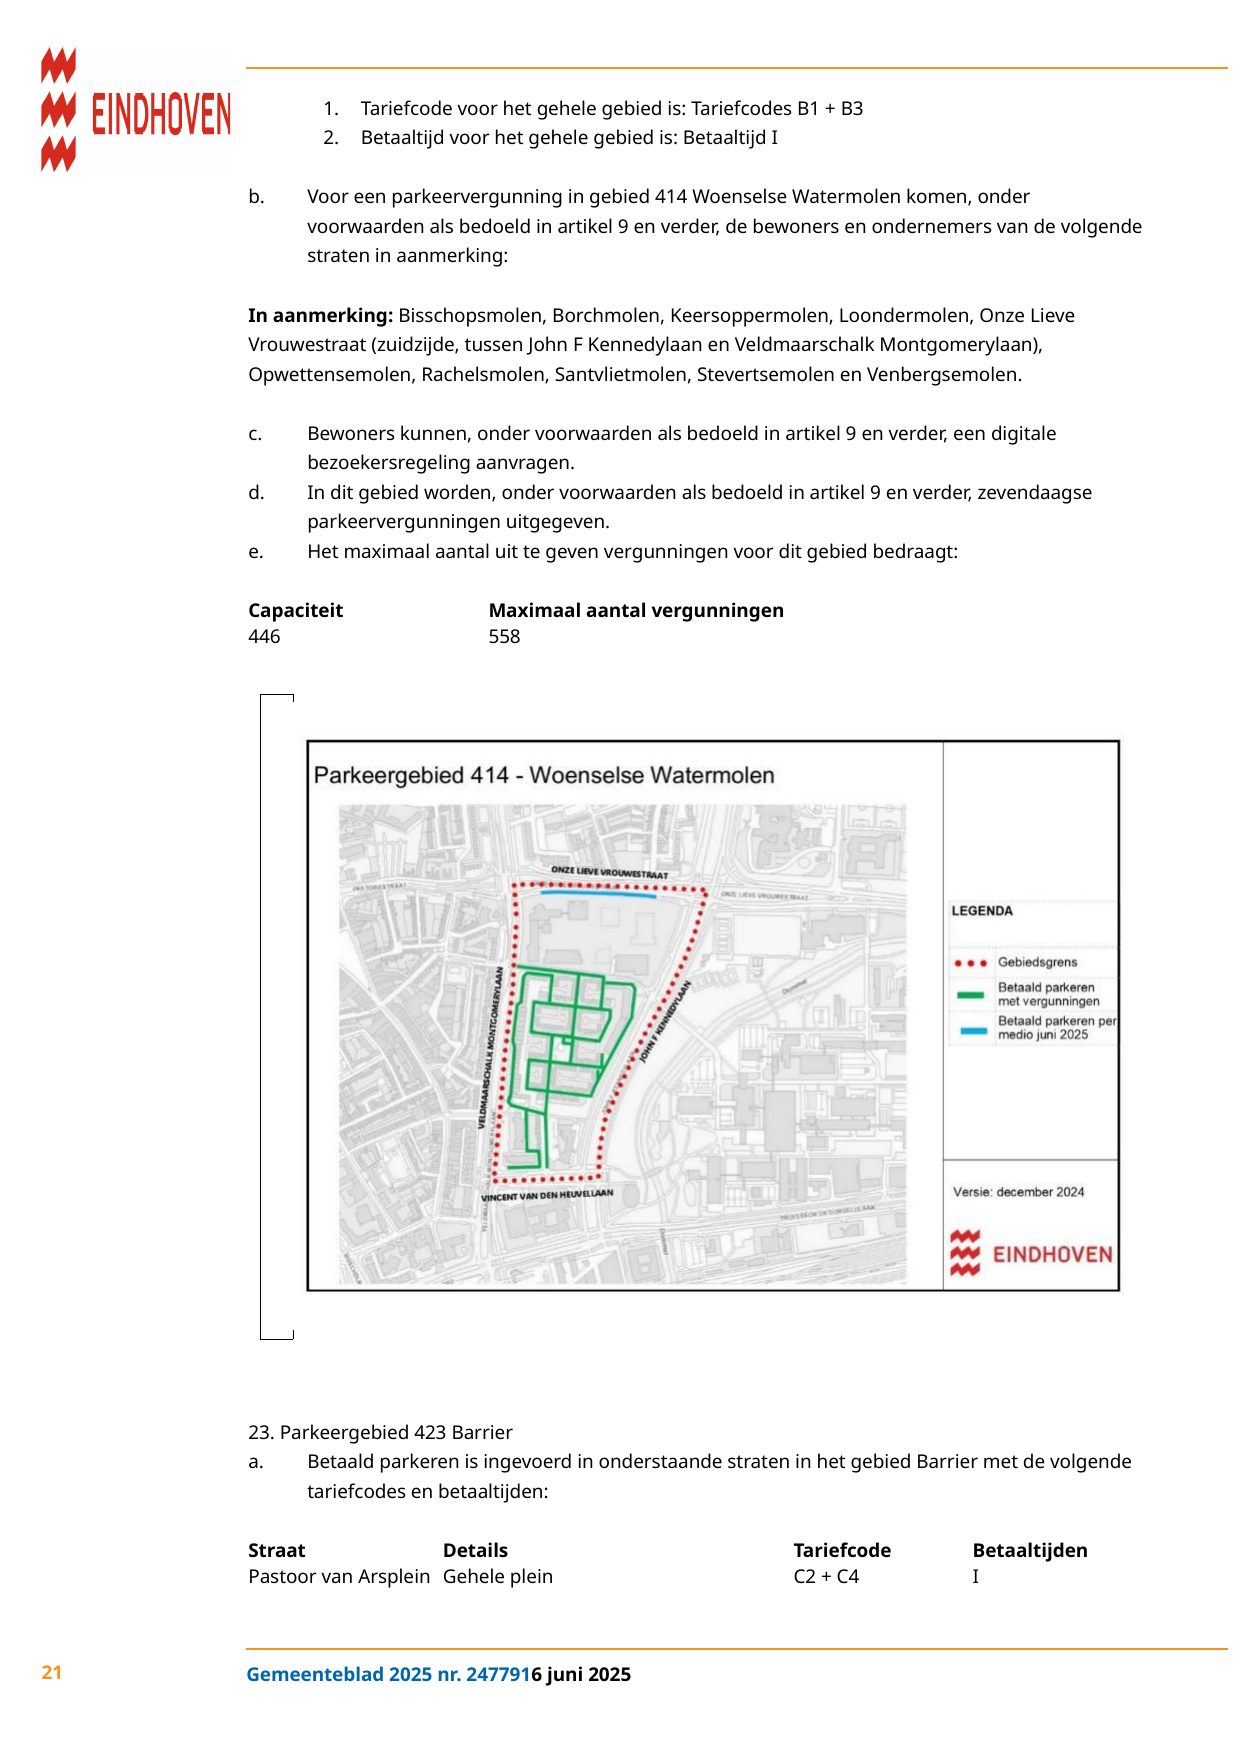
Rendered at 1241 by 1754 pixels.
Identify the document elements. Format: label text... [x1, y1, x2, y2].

picture [268, 702, 1155, 1330]
list Het maximaal aantal uit te geven vergunningen voor dit gebied bedraagt: [248, 538, 1152, 564]
list Tariefcode voor het gehele gebied is: Tariefcodes B1 + B3 [323, 95, 1152, 121]
list Betaald parkeren is ingevoerd in onderstaande straten in het gebied Barrier met de volgende tariefcodes en betaaltijden: [248, 1449, 1152, 1504]
table_cell Pastoor van Arsplein [248, 1563, 443, 1589]
table_cell Gehele plein [443, 1563, 793, 1589]
table_cell I [973, 1563, 1152, 1589]
table_header Details [443, 1538, 793, 1563]
text 23. Parkeergebied 423 Barrier [248, 1419, 1152, 1445]
list In dit gebied worden, onder voorwaarden als bedoeld in artikel 9 en verder, zevendaagse parkeervergunningen uitgegeven. [248, 479, 1152, 534]
table_cell 446 [248, 623, 488, 649]
picture [41, 47, 231, 172]
table_header In aanmerking: Bisschopsmolen, Borchmolen, Keersoppermolen, Loondermolen, Onze Lieve Vrouwestraat (zuidzijde, tussen John F Kennedylaan en Veldmaarschalk Montgomerylaan), Opwettensemolen, Rachelsmolen, Santvlietmolen, Stevertsemolen en Venbergsemolen. [248, 302, 1152, 387]
table_header Tariefcode [793, 1538, 972, 1563]
table_header Straat [248, 1538, 443, 1563]
table_header Betaaltijden [973, 1538, 1152, 1563]
table_cell C2 + C4 [793, 1563, 972, 1589]
list Voor een parkeervergunning in gebied 414 Woenselse Watermolen komen, onder voorwaarden als bedoeld in artikel 9 en verder, de bewoners en ondernemers van de volgende straten in aanmerking: [248, 183, 1152, 268]
table_cell 558 [488, 623, 1152, 649]
list Bewoners kunnen, onder voorwaarden als bedoeld in artikel 9 en verder, een digitale bezoekersregeling aanvragen. [248, 420, 1152, 475]
table_header Maximaal aantal vergunningen [488, 597, 1152, 623]
list Betaaltijd voor het gehele gebied is: Betaaltijd I [323, 124, 1152, 150]
table_header Capaciteit [248, 597, 488, 623]
